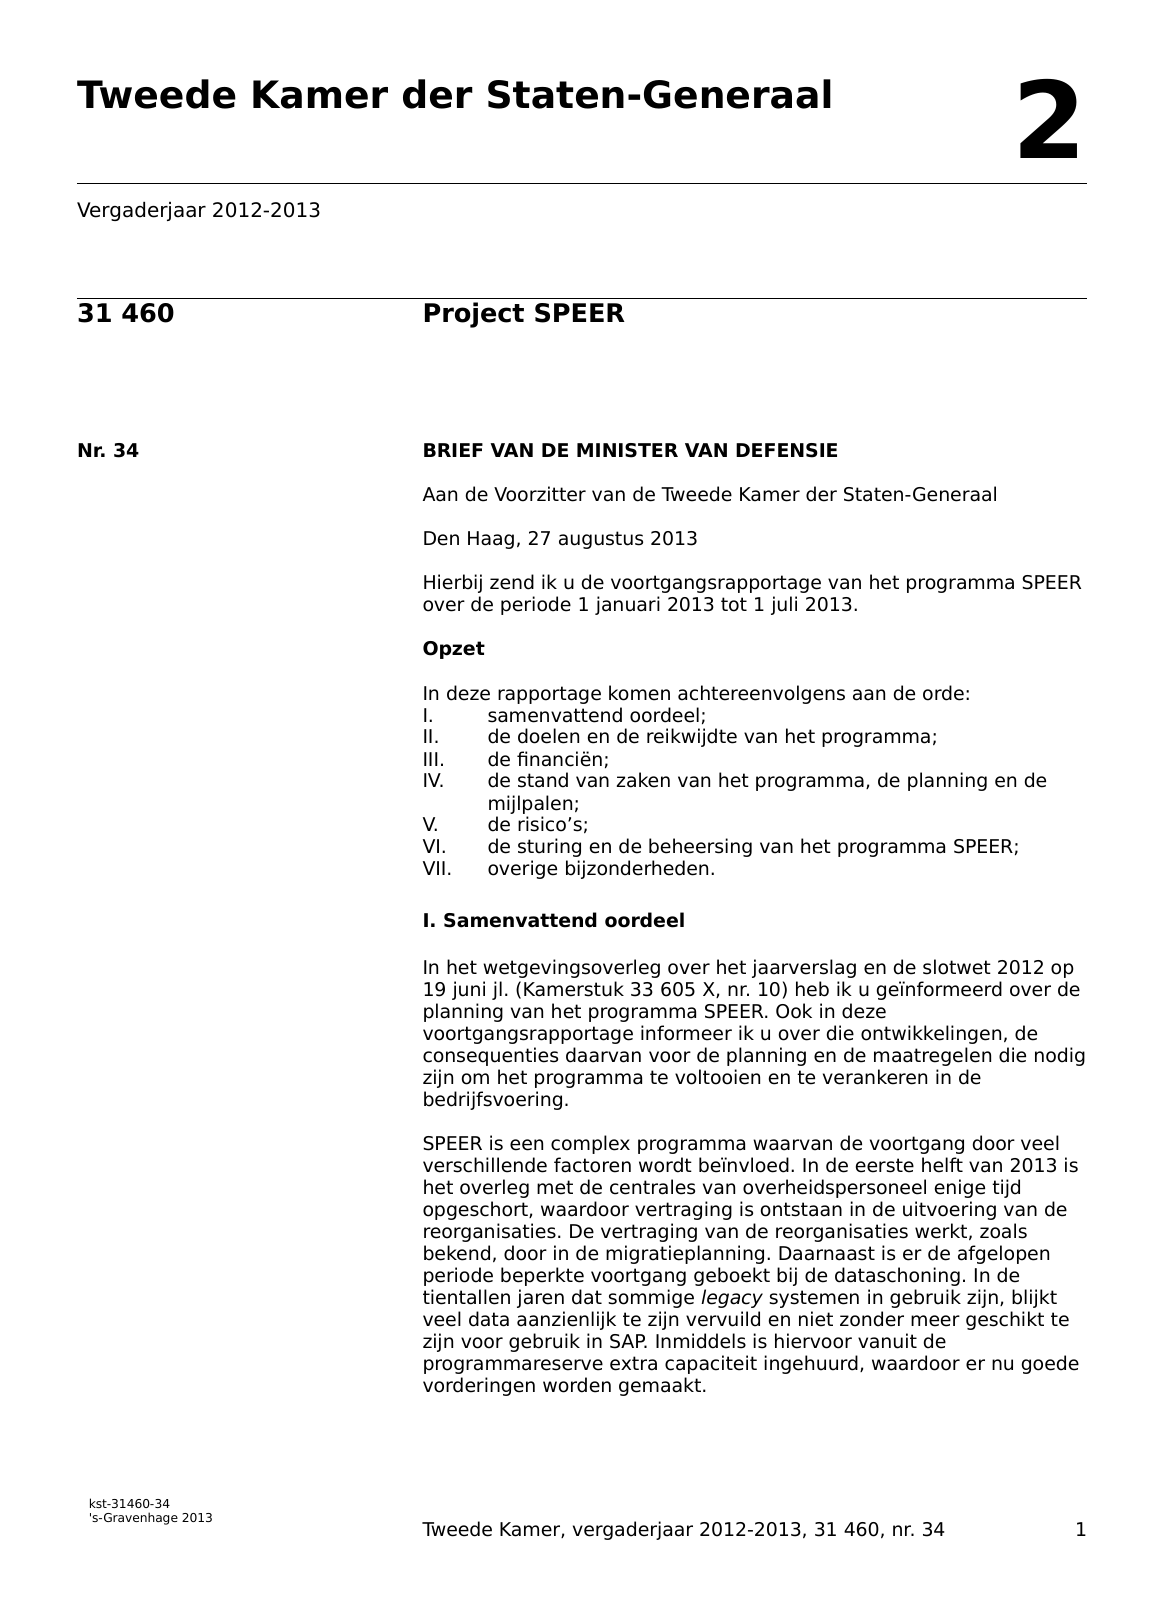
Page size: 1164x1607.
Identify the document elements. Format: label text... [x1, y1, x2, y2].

subtitle Opzet [422, 638, 1087, 660]
text Den Haag, 27 augustus 2013 [422, 528, 1087, 550]
subtitle I. Samenvattend oordeel [422, 910, 1087, 932]
text In het wetgevingsoverleg over het jaarverslag en de slotwet 2012 op 19 juni jl. (Kamerstuk 33 605 X, nr. 10) heb ik u geïnformeerd over de planning van het programma SPEER. Ook in deze voortgangsrapportage informeer ik u over die ontwikkelingen, de consequenties daarvan voor de planning en de maatregelen die nodig zijn om het programma te voltooien en te verankeren in de bedrijfsvoering. [422, 957, 1087, 1111]
text V. de risico’s; [422, 814, 1087, 836]
text Hierbij zend ik u de voortgangsrapportage van het programma SPEER over de periode 1 januari 2013 tot 1 juli 2013. [422, 572, 1087, 616]
text VII. overige bijzonderheden. [422, 858, 1087, 880]
text III. de financiën; [422, 748, 1087, 770]
table_header Tweede Kamer der Staten-Generaal [77, 59, 886, 183]
text VI. de sturing en de beheersing van het programma SPEER; [422, 836, 1087, 858]
subtitle Nr. 34 BRIEF VAN DE MINISTER VAN DEFENSIE [77, 440, 1087, 462]
text In deze rapportage komen achtereenvolgens aan de orde: [422, 682, 1087, 704]
text IV. de stand van zaken van het programma, de planning en de mijlpalen; [422, 770, 1087, 814]
text kst-31460-34 [88, 1497, 323, 1511]
text 's-Gravenhage 2013 [88, 1511, 323, 1525]
text II. de doelen en de reikwijdte van het programma; [422, 726, 1087, 748]
text SPEER is een complex programma waarvan de voortgang door veel verschillende factoren wordt beïnvloed. In de eerste helft van 2013 is het overleg met de centrales van overheidspersoneel enige tijd opgeschort, waardoor vertraging is ontstaan in de uitvoering van de reorganisaties. De vertraging van de reorganisaties werkt, zoals bekend, door in de migratieplanning. Daarnaast is er de afgelopen periode beperkte voortgang geboekt bij de dataschoning. In de tientallen jaren dat sommige legacy systemen in gebruik zijn, blijkt veel data aanzienlijk te zijn vervuild en niet zonder meer geschikt te zijn voor gebruik in SAP. Inmiddels is hiervoor vanuit de programmareserve extra capaciteit ingehuurd, waardoor er nu goede vorderingen worden gemaakt. [422, 1133, 1087, 1397]
table_header 2 [886, 59, 1087, 183]
table_cell Vergaderjaar 2012-2013 [77, 184, 1087, 298]
subtitle 31 460 Project SPEER [77, 299, 1087, 329]
text I. samenvattend oordeel; [422, 704, 1087, 726]
text Aan de Voorzitter van de Tweede Kamer der Staten-Generaal [422, 484, 1087, 506]
